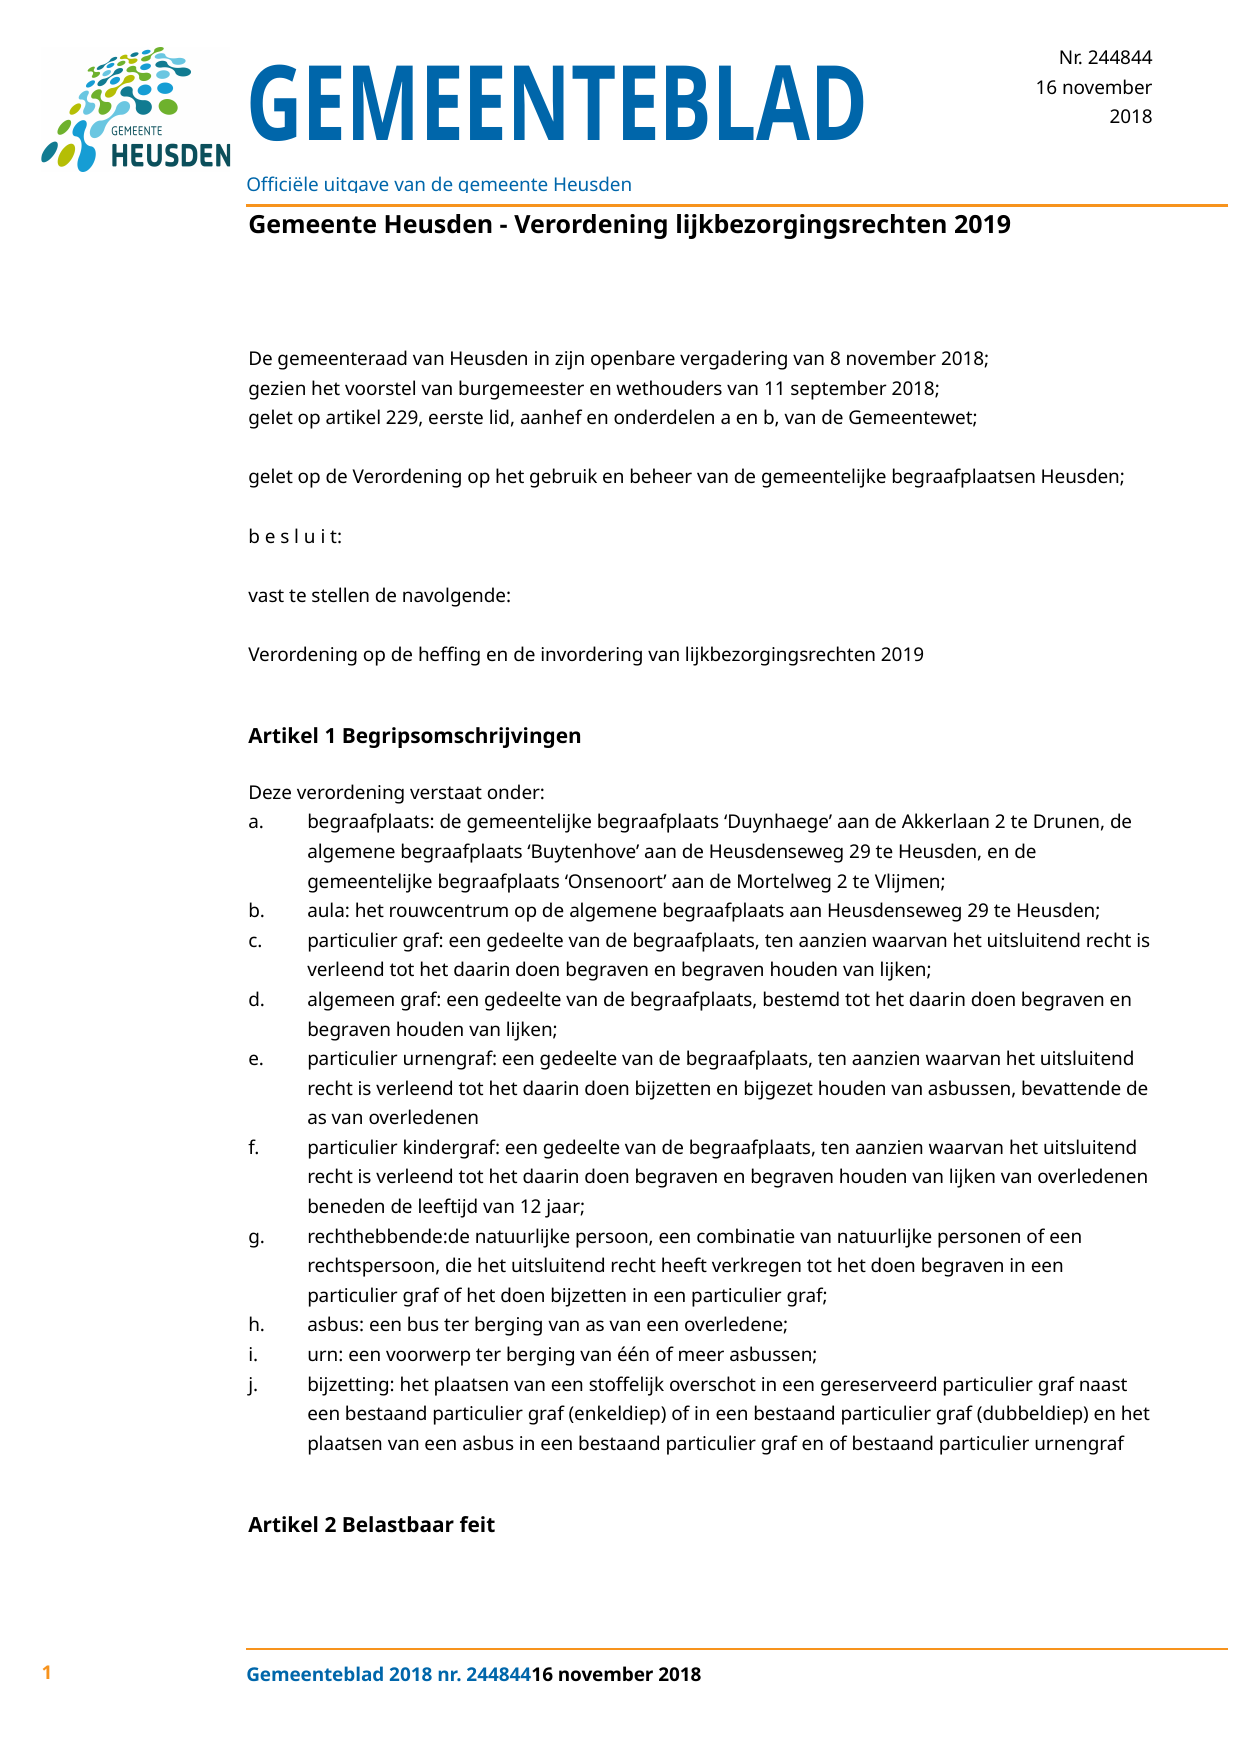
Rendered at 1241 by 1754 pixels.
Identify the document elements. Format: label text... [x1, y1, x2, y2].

list bijzetting: het plaatsen van een stoffelijk overschot in een gereserveerd particulier graf naast een bestaand particulier graf (enkeldiep) of in een bestaand particulier graf (dubbeldiep) en het plaatsen van een asbus in een bestaand particulier graf en of bestaand particulier urnengraf [248, 1371, 1152, 1456]
text Artikel 1 Begripsomschrijvingen [248, 721, 1152, 749]
picture [41, 47, 231, 172]
text Gemeente Heusden - Verordening lijkbezorgingsrechten 2019 [248, 207, 1152, 241]
text Deze verordening verstaat onder: [248, 779, 1152, 805]
list begraafplaats: de gemeentelijke begraafplaats ‘Duynhaege’ aan de Akkerlaan 2 te Drunen, de algemene begraafplaats ‘Buytenhove’ aan de Heusdenseweg 29 te Heusden, en de gemeentelijke begraafplaats ‘Onsenoort’ aan de Mortelweg 2 te Vlijmen; [248, 809, 1152, 894]
text De gemeenteraad van Heusden in zijn openbare vergadering van 8 november 2018; [248, 345, 1152, 371]
text b e s l u i t: [248, 523, 1152, 548]
text gelet op artikel 229, eerste lid, aanhef en onderdelen a en b, van de Gemeentewet; [248, 404, 1152, 430]
list particulier kindergraf: een gedeelte van de begraafplaats, ten aanzien waarvan het uitsluitend recht is verleend tot het daarin doen begraven en begraven houden van lijken van overledenen beneden de leeftijd van 12 jaar; [248, 1134, 1152, 1219]
text vast te stellen de navolgende: [248, 582, 1152, 608]
list algemeen graf: een gedeelte van de begraafplaats, bestemd tot het daarin doen begraven en begraven houden van lijken; [248, 986, 1152, 1042]
list particulier graf: een gedeelte van de begraafplaats, ten aanzien waarvan het uitsluitend recht is verleend tot het daarin doen begraven en begraven houden van lijken; [248, 927, 1152, 982]
list rechthebbende:de natuurlijke persoon, een combinatie van natuurlijke personen of een rechtspersoon, die het uitsluitend recht heeft verkregen tot het doen begraven in een particulier graf of het doen bijzetten in een particulier graf; [248, 1223, 1152, 1308]
text Verordening op de heffing en de invordering van lijkbezorgingsrechten 2019 [248, 641, 1152, 667]
list aula: het rouwcentrum op de algemene begraafplaats aan Heusdenseweg 29 te Heusden; [248, 897, 1152, 923]
text Artikel 2 Belastbaar feit [248, 1510, 1152, 1538]
list particulier urnengraf: een gedeelte van de begraafplaats, ten aanzien waarvan het uitsluitend recht is verleend tot het daarin doen bijzetten en bijgezet houden van asbussen, bevattende de as van overledenen [248, 1045, 1152, 1130]
text gezien het voorstel van burgemeester en wethouders van 11 september 2018; [248, 375, 1152, 401]
list asbus: een bus ter berging van as van een overledene; [248, 1312, 1152, 1337]
text gelet op de Verordening op het gebruik en beheer van de gemeentelijke begraafplaatsen Heusden; [248, 464, 1152, 489]
list urn: een voorwerp ter berging van één of meer asbussen; [248, 1341, 1152, 1367]
